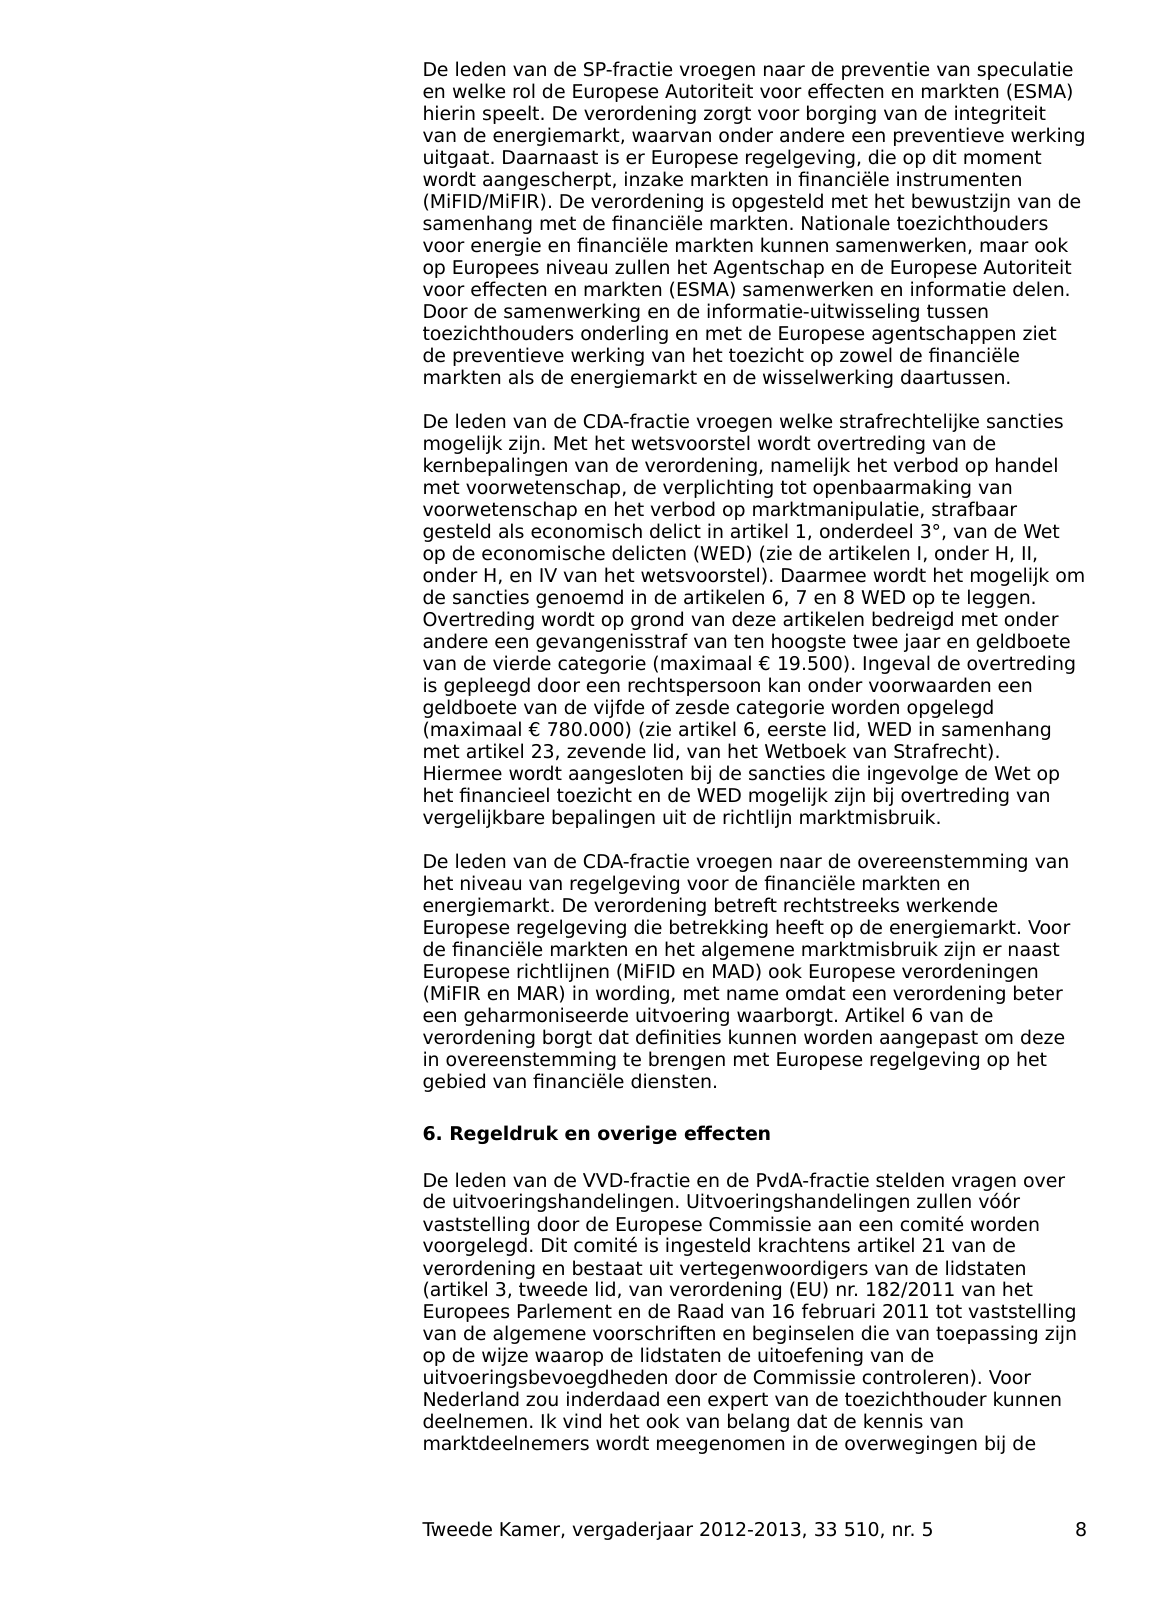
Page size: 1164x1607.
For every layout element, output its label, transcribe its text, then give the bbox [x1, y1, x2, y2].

text De leden van de VVD-fractie en de PvdA-fractie stelden vragen over de uitvoeringshandelingen. Uitvoeringshandelingen zullen vóór vaststelling door de Europese Commissie aan een comité worden voorgelegd. Dit comité is ingesteld krachtens artikel 21 van de verordening en bestaat uit vertegenwoordigers van de lidstaten (artikel 3, tweede lid, van verordening (EU) nr. 182/2011 van het Europees Parlement en de Raad van 16 februari 2011 tot vaststelling van de algemene voorschriften en beginselen die van toepassing zijn op de wijze waarop de lidstaten de uitoefening van de uitvoeringsbevoegdheden door de Commissie controleren). Voor Nederland zou inderdaad een expert van de toezichthouder kunnen deelnemen. Ik vind het ook van belang dat de kennis van marktdeelnemers wordt meegenomen in de overwegingen bij de [422, 1169, 1087, 1455]
text De leden van de CDA-fractie vroegen naar de overeenstemming van het niveau van regelgeving voor de financiële markten en energiemarkt. De verordening betreft rechtstreeks werkende Europese regelgeving die betrekking heeft op de energiemarkt. Voor de financiële markten en het algemene marktmisbruik zijn er naast Europese richtlijnen (MiFID en MAD) ook Europese verordeningen (MiFIR en MAR) in wording, met name omdat een verordening beter een geharmoniseerde uitvoering waarborgt. Artikel 6 van de verordening borgt dat definities kunnen worden aangepast om deze in overeenstemming te brengen met Europese regelgeving op het gebied van financiële diensten. [422, 851, 1087, 1092]
text De leden van de CDA-fractie vroegen welke strafrechtelijke sancties mogelijk zijn. Met het wetsvoorstel wordt overtreding van de kernbepalingen van de verordening, namelijk het verbod op handel met voorwetenschap, de verplichting tot openbaarmaking van voorwetenschap en het verbod op marktmanipulatie, strafbaar gesteld als economisch delict in artikel 1, onderdeel 3°, van de Wet op de economische delicten (WED) (zie de artikelen I, onder H, II, onder H, en IV van het wetsvoorstel). Daarmee wordt het mogelijk om de sancties genoemd in de artikelen 6, 7 en 8 WED op te leggen. Overtreding wordt op grond van deze artikelen bedreigd met onder andere een gevangenisstraf van ten hoogste twee jaar en geldboete van de vierde categorie (maximaal € 19.500). Ingeval de overtreding is gepleegd door een rechtspersoon kan onder voorwaarden een geldboete van de vijfde of zesde categorie worden opgelegd (maximaal € 780.000) (zie artikel 6, eerste lid, WED in samenhang met artikel 23, zevende lid, van het Wetboek van Strafrecht). Hiermee wordt aangesloten bij de sancties die ingevolge de Wet op het financieel toezicht en de WED mogelijk zijn bij overtreding van vergelijkbare bepalingen uit de richtlijn marktmisbruik. [422, 411, 1087, 828]
subtitle 6. Regeldruk en overige effecten [422, 1122, 1087, 1144]
text De leden van de SP-fractie vroegen naar de preventie van speculatie en welke rol de Europese Autoriteit voor effecten en markten (ESMA) hierin speelt. De verordening zorgt voor borging van de integriteit van de energiemarkt, waarvan onder andere een preventieve werking uitgaat. Daarnaast is er Europese regelgeving, die op dit moment wordt aangescherpt, inzake markten in financiële instrumenten (MiFID/MiFIR). De verordening is opgesteld met het bewustzijn van de samenhang met de financiële markten. Nationale toezichthouders voor energie en financiële markten kunnen samenwerken, maar ook op Europees niveau zullen het Agentschap en de Europese Autoriteit voor effecten en markten (ESMA) samenwerken en informatie delen. Door de samenwerking en de informatie-uitwisseling tussen toezichthouders onderling en met de Europese agentschappen ziet de preventieve werking van het toezicht op zowel de financiële markten als de energiemarkt en de wisselwerking daartussen. [422, 59, 1087, 389]
